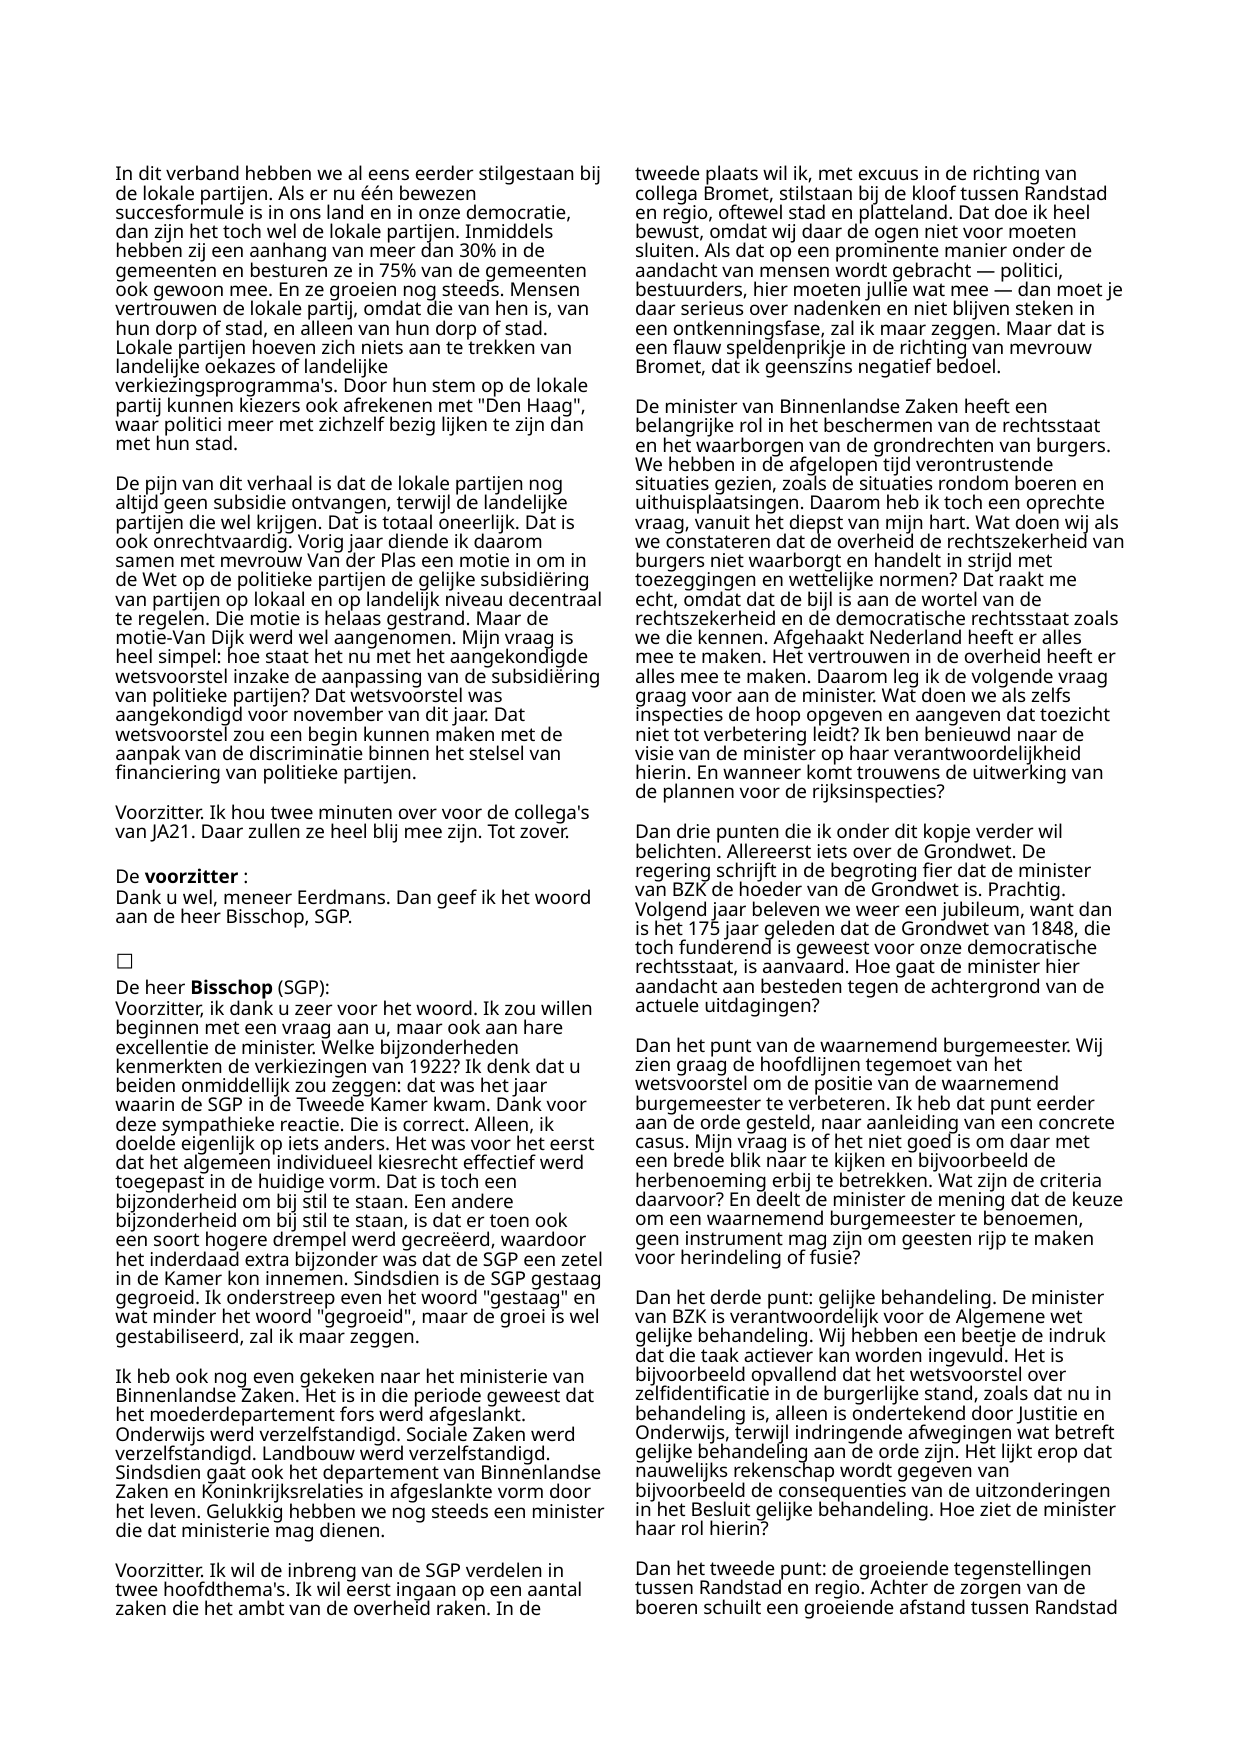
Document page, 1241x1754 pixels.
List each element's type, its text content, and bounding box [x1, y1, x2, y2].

text Voorzitter. Ik hou twee minuten over voor de collega's van JA21. Daar zullen ze heel blij mee zijn. Tot zover. [115, 804, 605, 843]
text Ik heb ook nog even gekeken naar het ministerie van Binnenlandse Zaken. Het is in die periode geweest dat het moederdepartement fors werd afgeslankt. Onderwijs werd verzelfstandigd. Sociale Zaken werd verzelfstandigd. Landbouw werd verzelfstandigd. Sindsdien gaat ook het departement van Binnenlandse Zaken en Koninkrijksrelaties in afgeslankte vorm door het leven. Gelukkig hebben we nog steeds een minister die dat ministerie mag dienen. [115, 1368, 605, 1541]
text Voorzitter. Ik wil de inbreng van de SGP verdelen in twee hoofdthema's. Ik wil eerst ingaan op een aantal zaken die het ambt van de overheid raken. In de [115, 1562, 605, 1620]
text De pijn van dit verhaal is dat de lokale partijen nog altijd geen subsidie ontvangen, terwijl de landelijke partijen die wel krijgen. Dat is totaal oneerlijk. Dat is ook onrechtvaardig. Vorig jaar diende ik daarom samen met mevrouw Van der Plas een motie in om in de Wet op de politieke partijen de gelijke subsidiëring van partijen op lokaal en op landelijk niveau decentraal te regelen. Die motie is helaas gestrand. Maar de motie-Van Dijk werd wel aangenomen. Mijn vraag is heel simpel: hoe staat het nu met het aangekondigde wetsvoorstel inzake de aanpassing van de subsidiëring van politieke partijen? Dat wetsvoorstel was aangekondigd voor november van dit jaar. Dat wetsvoorstel zou een begin kunnen maken met de aanpak van de discriminatie binnen het stelsel van financiering van politieke partijen. [115, 475, 605, 783]
text Dan het tweede punt: de groeiende tegenstellingen tussen Randstad en regio. Achter de zorgen van de boeren schuilt een groeiende afstand tussen Randstad [635, 1560, 1125, 1618]
text De voorzitter : [115, 863, 605, 889]
text De minister van Binnenlandse Zaken heeft een belangrijke rol in het beschermen van de rechtsstaat en het waarborgen van de grondrechten van burgers. We hebben in de afgelopen tijd verontrustende situaties gezien, zoals de situaties rondom boeren en uithuisplaatsingen. Daarom heb ik toch een oprechte vraag, vanuit het diepst van mijn hart. Wat doen wij als we constateren dat de overheid de rechtszekerheid van burgers niet waarborgt en handelt in strijd met toezeggingen en wettelijke normen? Dat raakt me echt, omdat dat de bijl is aan de wortel van de rechtszekerheid en de democratische rechtsstaat zoals we die kennen. Afgehaakt Nederland heeft er alles mee te maken. Het vertrouwen in de overheid heeft er alles mee te maken. Daarom leg ik de volgende vraag graag voor aan de minister. Wat doen we als zelfs inspecties de hoop opgeven en aangeven dat toezicht niet tot verbetering leidt? Ik ben benieuwd naar de visie van de minister op haar verantwoordelijkheid hierin. En wanneer komt trouwens de uitwerking van de plannen voor de rijksinspecties? [635, 398, 1125, 803]
text Dank u wel, meneer Eerdmans. Dan geef ik het woord aan de heer Bisschop, SGP. [115, 889, 605, 928]
text Voorzitter, ik dank u zeer voor het woord. Ik zou willen beginnen met een vraag aan u, maar ook aan hare excellentie de minister. Welke bijzonderheden kenmerkten de verkiezingen van 1922? Ik denk dat u beiden onmiddellijk zou zeggen: dat was het jaar waarin de SGP in de Tweede Kamer kwam. Dank voor deze sympathieke reactie. Die is correct. Alleen, ik doelde eigenlijk op iets anders. Het was voor het eerst dat het algemeen individueel kiesrecht effectief werd toegepast in de huidige vorm. Dat is toch een bijzonderheid om bij stil te staan. Een andere bijzonderheid om bij stil te staan, is dat er toen ook een soort hogere drempel werd gecreëerd, waardoor het inderdaad extra bijzonder was dat de SGP een zetel in de Kamer kon innemen. Sindsdien is de SGP gestaag gegroeid. Ik onderstreep even het woord "gestaag" en wat minder het woord "gegroeid", maar de groei is wel gestabiliseerd, zal ik maar zeggen. [115, 1000, 605, 1347]
text Dan het punt van de waarnemend burgemeester. Wij zien graag de hoofdlijnen tegemoet van het wetsvoorstel om de positie van de waarnemend burgemeester te verbeteren. Ik heb dat punt eerder aan de orde gesteld, naar aanleiding van een concrete casus. Mijn vraag is of het niet goed is om daar met een brede blik naar te kijken en bijvoorbeeld de herbenoeming erbij te betrekken. Wat zijn de criteria daarvoor? En deelt de minister de mening dat de keuze om een waarnemend burgemeester te benoemen, geen instrument mag zijn om geesten rijp te maken voor herindeling of fusie? [635, 1037, 1125, 1268]
text Dan drie punten die ik onder dit kopje verder wil belichten. Allereerst iets over de Grondwet. De regering schrijft in de begroting fier dat de minister van BZK de hoeder van de Grondwet is. Prachtig. Volgend jaar beleven we weer een jubileum, want dan is het 175 jaar geleden dat de Grondwet van 1848, die toch funderend is geweest voor onze democratische rechtsstaat, is aanvaard. Hoe gaat de minister hier aandacht aan besteden tegen de achtergrond van de actuele uitdagingen? [635, 823, 1125, 1016]
text tweede plaats wil ik, met excuus in de richting van collega Bromet, stilstaan bij de kloof tussen Randstad en regio, oftewel stad en platteland. Dat doe ik heel bewust, omdat wij daar de ogen niet voor moeten sluiten. Als dat op een prominente manier onder de aandacht van mensen wordt gebracht — politici, bestuurders, hier moeten jullie wat mee — dan moet je daar serieus over nadenken en niet blijven steken in een ontkenningsfase, zal ik maar zeggen. Maar dat is een flauw speldenprikje in de richting van mevrouw Bromet, dat ik geenszins negatief bedoel. [635, 165, 1125, 377]
text Dan het derde punt: gelijke behandeling. De minister van BZK is verantwoordelijk voor de Algemene wet gelijke behandeling. Wij hebben een beetje de indruk dat die taak actiever kan worden ingevuld. Het is bijvoorbeeld opvallend dat het wetsvoorstel over zelfidentificatie in de burgerlijke stand, zoals dat nu in behandeling is, alleen is ondertekend door Justitie en Onderwijs, terwijl indringende afwegingen wat betreft gelijke behandeling aan de orde zijn. Het lijkt erop dat nauwelijks rekenschap wordt gegeven van bijvoorbeeld de consequenties van de uitzonderingen in het Besluit gelijke behandeling. Hoe ziet de minister haar rol hierin? [635, 1289, 1125, 1539]
text De heer Bisschop (SGP): [115, 974, 605, 1000]
text In dit verband hebben we al eens eerder stilgestaan bij de lokale partijen. Als er nu één bewezen succesformule is in ons land en in onze democratie, dan zijn het toch wel de lokale partijen. Inmiddels hebben zij een aanhang van meer dan 30% in de gemeenten en besturen ze in 75% van de gemeenten ook gewoon mee. En ze groeien nog steeds. Mensen vertrouwen de lokale partij, omdat die van hen is, van hun dorp of stad, en alleen van hun dorp of stad. Lokale partijen hoeven zich niets aan te trekken van landelijke oekazes of landelijke verkiezingsprogramma's. Door hun stem op de lokale partij kunnen kiezers ook afrekenen met "Den Haag", waar politici meer met zichzelf bezig lijken te zijn dan met hun stad. [115, 165, 605, 454]
text ⬜ [115, 949, 605, 974]
